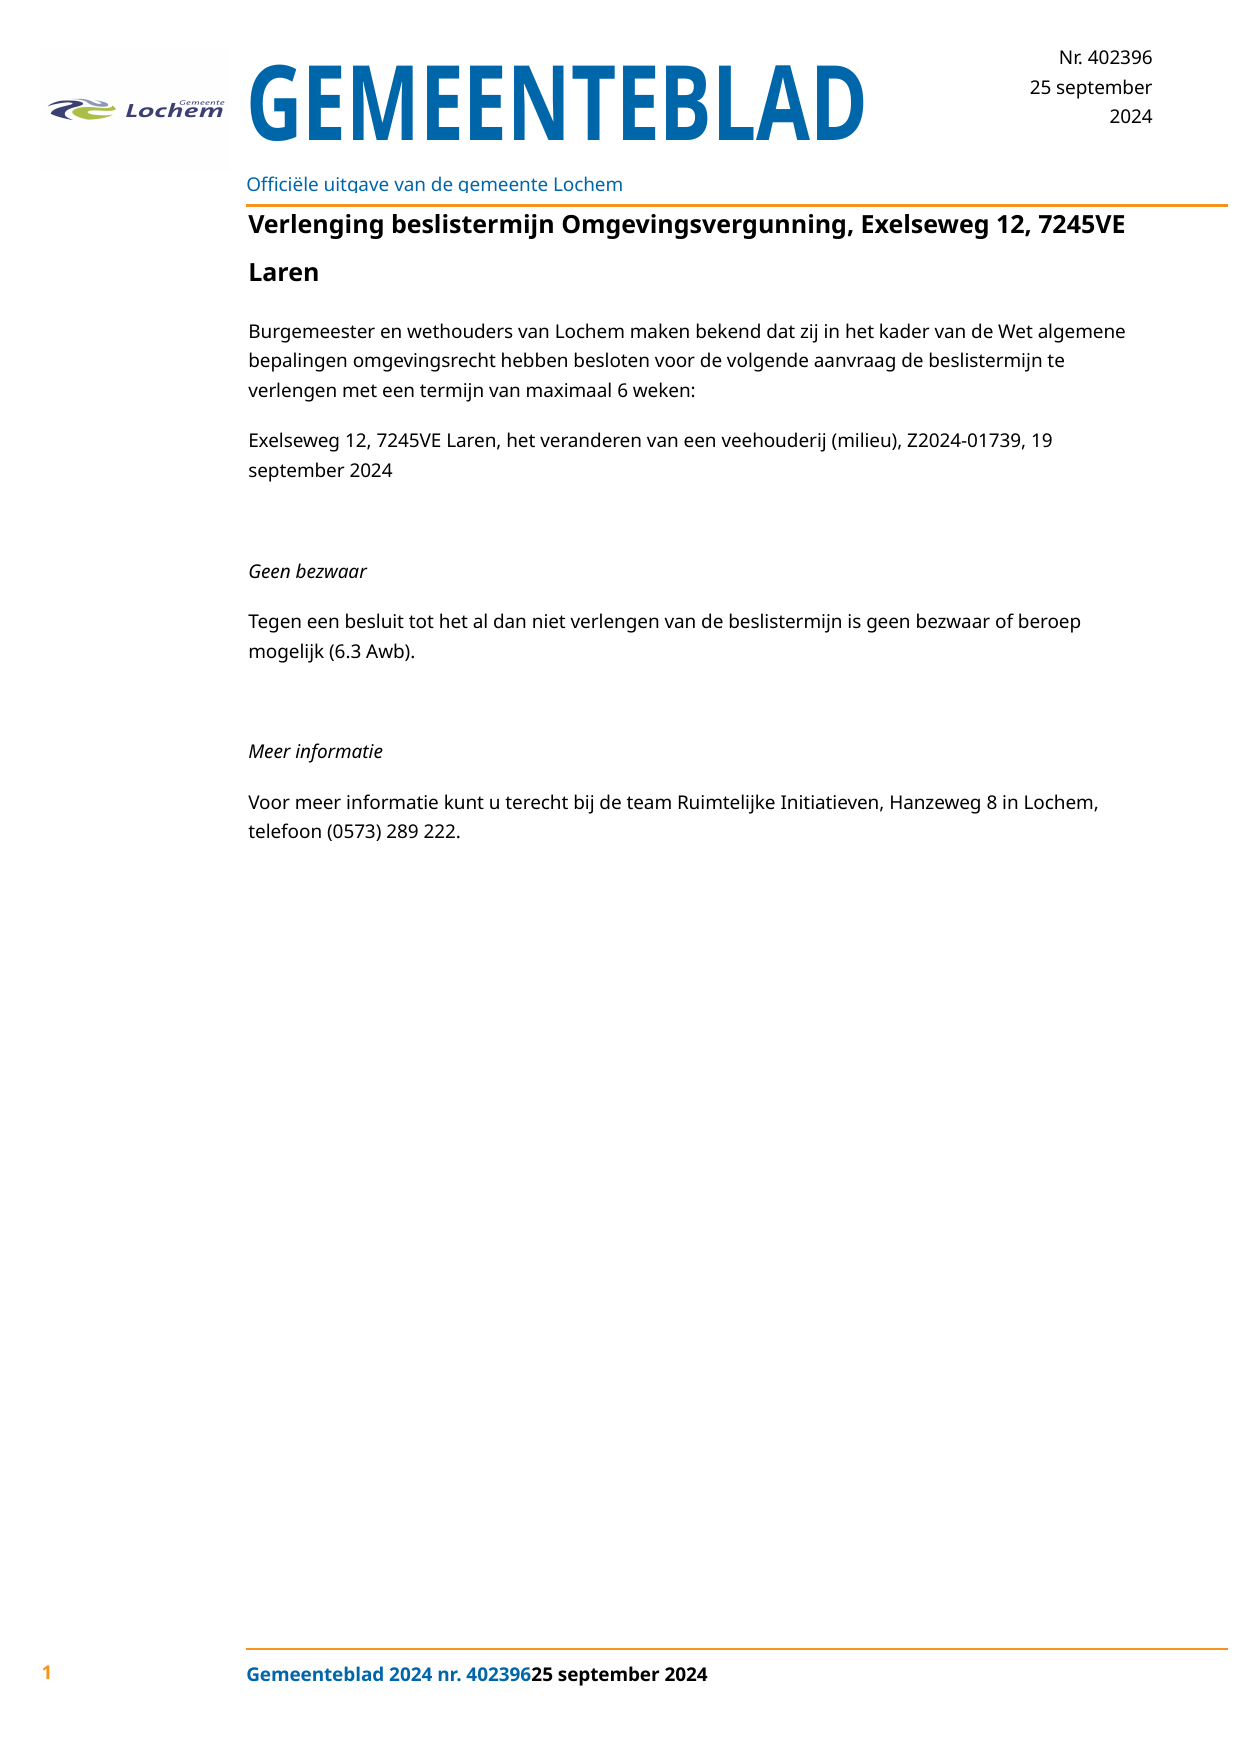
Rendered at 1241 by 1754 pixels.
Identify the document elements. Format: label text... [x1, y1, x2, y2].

text Exelseweg 12, 7245VE Laren, het veranderen van een veehouderij (milieu), Z2024-01739, 19 september 2024 [248, 427, 1152, 483]
picture [41, 47, 231, 172]
text Verlenging beslistermijn Omgevingsvergunning, Exelseweg 12, 7245VE Laren [248, 207, 1152, 288]
text Geen bezwaar [248, 558, 1152, 584]
text Tegen een besluit tot het al dan niet verlengen van de beslistermijn is geen bezwaar of beroep mogelijk (6.3 Awb). [248, 608, 1152, 664]
text Voor meer informatie kunt u terecht bij de team Ruimtelijke Initiatieven, Hanzeweg 8 in Lochem, telefoon (0573) 289 222. [248, 789, 1152, 844]
text Burgemeester en wethouders van Lochem maken bekend dat zij in het kader van de Wet algemene bepalingen omgevingsrecht hebben besloten voor de volgende aanvraag de beslistermijn te verlengen met een termijn van maximaal 6 weken: [248, 318, 1152, 403]
text Meer informatie [248, 739, 1152, 764]
